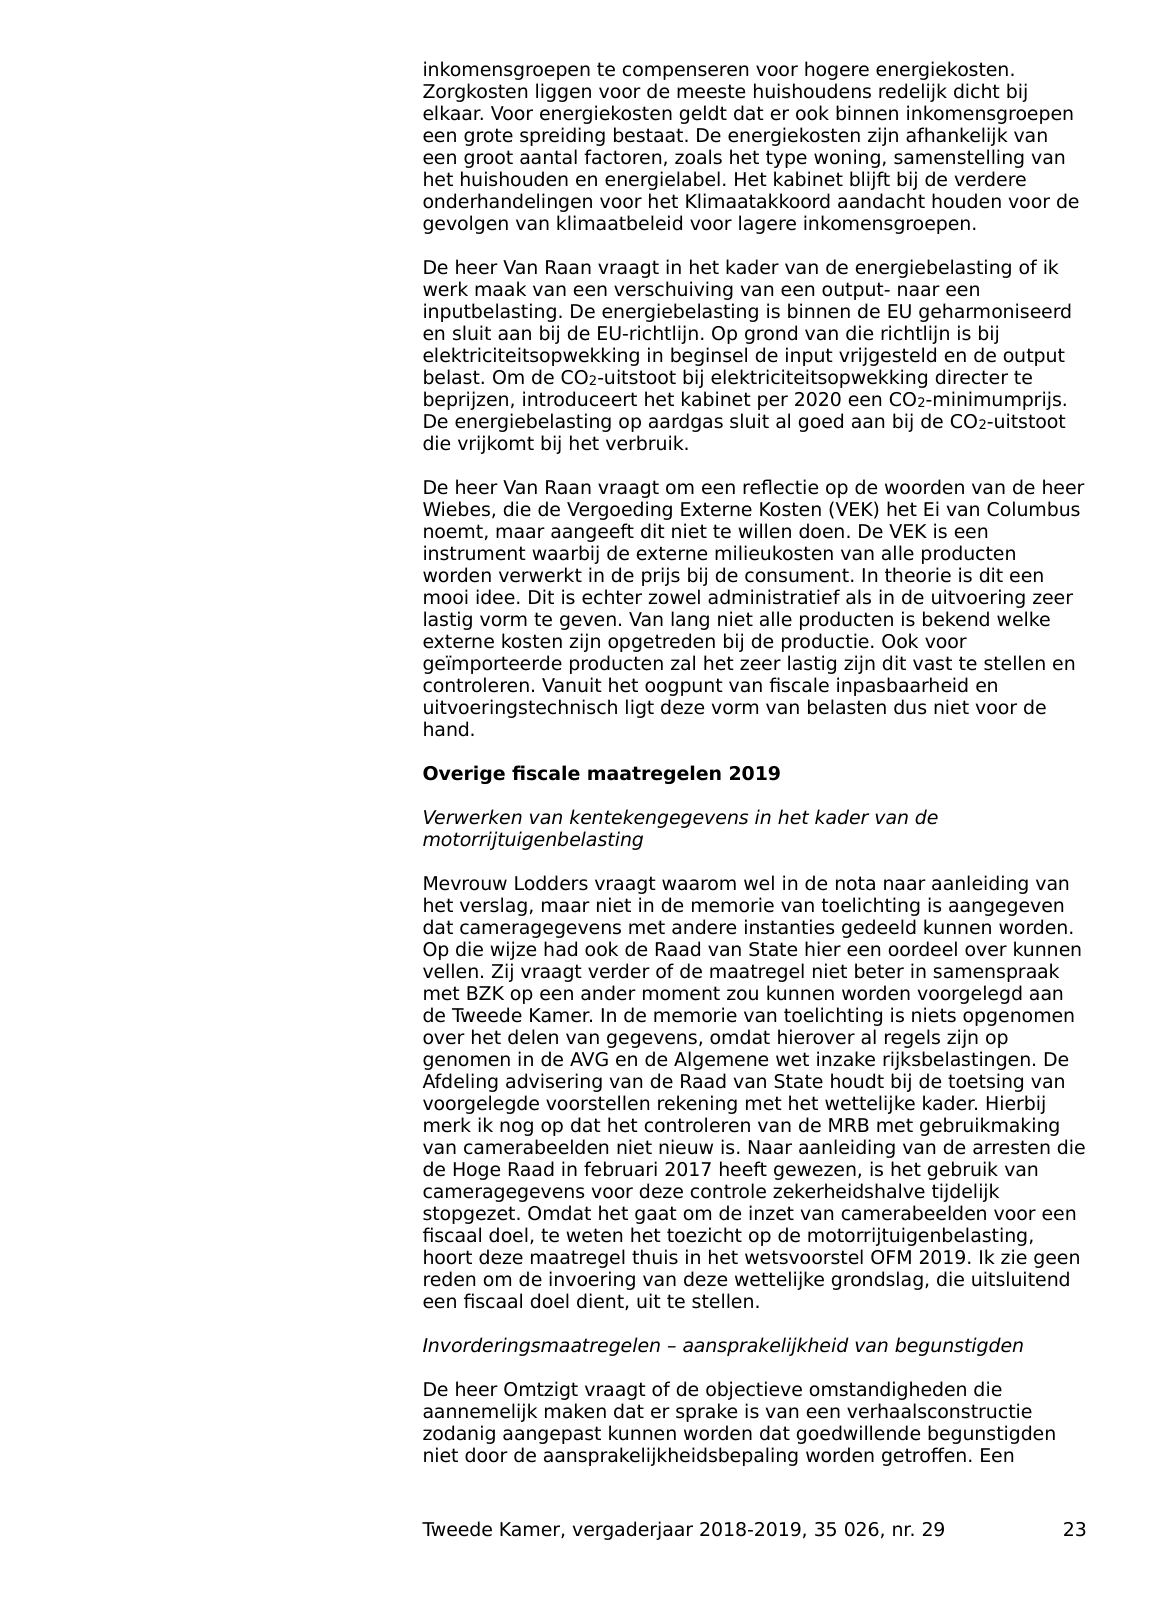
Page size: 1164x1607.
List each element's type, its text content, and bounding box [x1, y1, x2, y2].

text De heer Van Raan vraagt in het kader van de energiebelasting of ik werk maak van een verschuiving van een output- naar een inputbelasting. De energiebelasting is binnen de EU geharmoniseerd en sluit aan bij de EU-richtlijn. Op grond van die richtlijn is bij elektriciteitsopwekking in beginsel de input vrijgesteld en de output belast. Om de CO2-uitstoot bij elektriciteitsopwekking directer te beprijzen, introduceert het kabinet per 2020 een CO2-minimumprijs. De energiebelasting op aardgas sluit al goed aan bij de CO2-uitstoot die vrijkomt bij het verbruik. [422, 257, 1087, 455]
text De heer Omtzigt vraagt of de objectieve omstandigheden die aannemelijk maken dat er sprake is van een verhaalsconstructie zodanig aangepast kunnen worden dat goedwillende begunstigden niet door de aansprakelijkheidsbepaling worden getroffen. Een [422, 1379, 1087, 1467]
subtitle Overige fiscale maatregelen 2019 [422, 763, 1087, 785]
text Mevrouw Lodders vraagt waarom wel in de nota naar aanleiding van het verslag, maar niet in de memorie van toelichting is aangegeven dat cameragegevens met andere instanties gedeeld kunnen worden. Op die wijze had ook de Raad van State hier een oordeel over kunnen vellen. Zij vraagt verder of de maatregel niet beter in samenspraak met BZK op een ander moment zou kunnen worden voorgelegd aan de Tweede Kamer. In de memorie van toelichting is niets opgenomen over het delen van gegevens, omdat hierover al regels zijn op genomen in de AVG en de Algemene wet inzake rijksbelastingen. De Afdeling advisering van de Raad van State houdt bij de toetsing van voorgelegde voorstellen rekening met het wettelijke kader. Hierbij merk ik nog op dat het controleren van de MRB met gebruikmaking van camerabeelden niet nieuw is. Naar aanleiding van de arresten die de Hoge Raad in februari 2017 heeft gewezen, is het gebruik van cameragegevens voor deze controle zekerheidshalve tijdelijk stopgezet. Omdat het gaat om de inzet van camerabeelden voor een fiscaal doel, te weten het toezicht op de motorrijtuigenbelasting, hoort deze maatregel thuis in het wetsvoorstel OFM 2019. Ik zie geen reden om de invoering van deze wettelijke grondslag, die uitsluitend een fiscaal doel dient, uit te stellen. [422, 873, 1087, 1313]
subtitle Invorderingsmaatregelen – aansprakelijkheid van begunstigden [422, 1335, 1087, 1357]
subtitle Verwerken van kentekengegevens in het kader van de motorrijtuigenbelasting [422, 807, 1087, 851]
text inkomensgroepen te compenseren voor hogere energiekosten. Zorgkosten liggen voor de meeste huishoudens redelijk dicht bij elkaar. Voor energiekosten geldt dat er ook binnen inkomensgroepen een grote spreiding bestaat. De energiekosten zijn afhankelijk van een groot aantal factoren, zoals het type woning, samenstelling van het huishouden en energielabel. Het kabinet blijft bij de verdere onderhandelingen voor het Klimaatakkoord aandacht houden voor de gevolgen van klimaatbeleid voor lagere inkomensgroepen. [422, 59, 1087, 235]
text De heer Van Raan vraagt om een reflectie op de woorden van de heer Wiebes, die de Vergoeding Externe Kosten (VEK) het Ei van Columbus noemt, maar aangeeft dit niet te willen doen. De VEK is een instrument waarbij de externe milieukosten van alle producten worden verwerkt in de prijs bij de consument. In theorie is dit een mooi idee. Dit is echter zowel administratief als in de uitvoering zeer lastig vorm te geven. Van lang niet alle producten is bekend welke externe kosten zijn opgetreden bij de productie. Ook voor geïmporteerde producten zal het zeer lastig zijn dit vast te stellen en controleren. Vanuit het oogpunt van fiscale inpasbaarheid en uitvoeringstechnisch ligt deze vorm van belasten dus niet voor de hand. [422, 477, 1087, 741]
